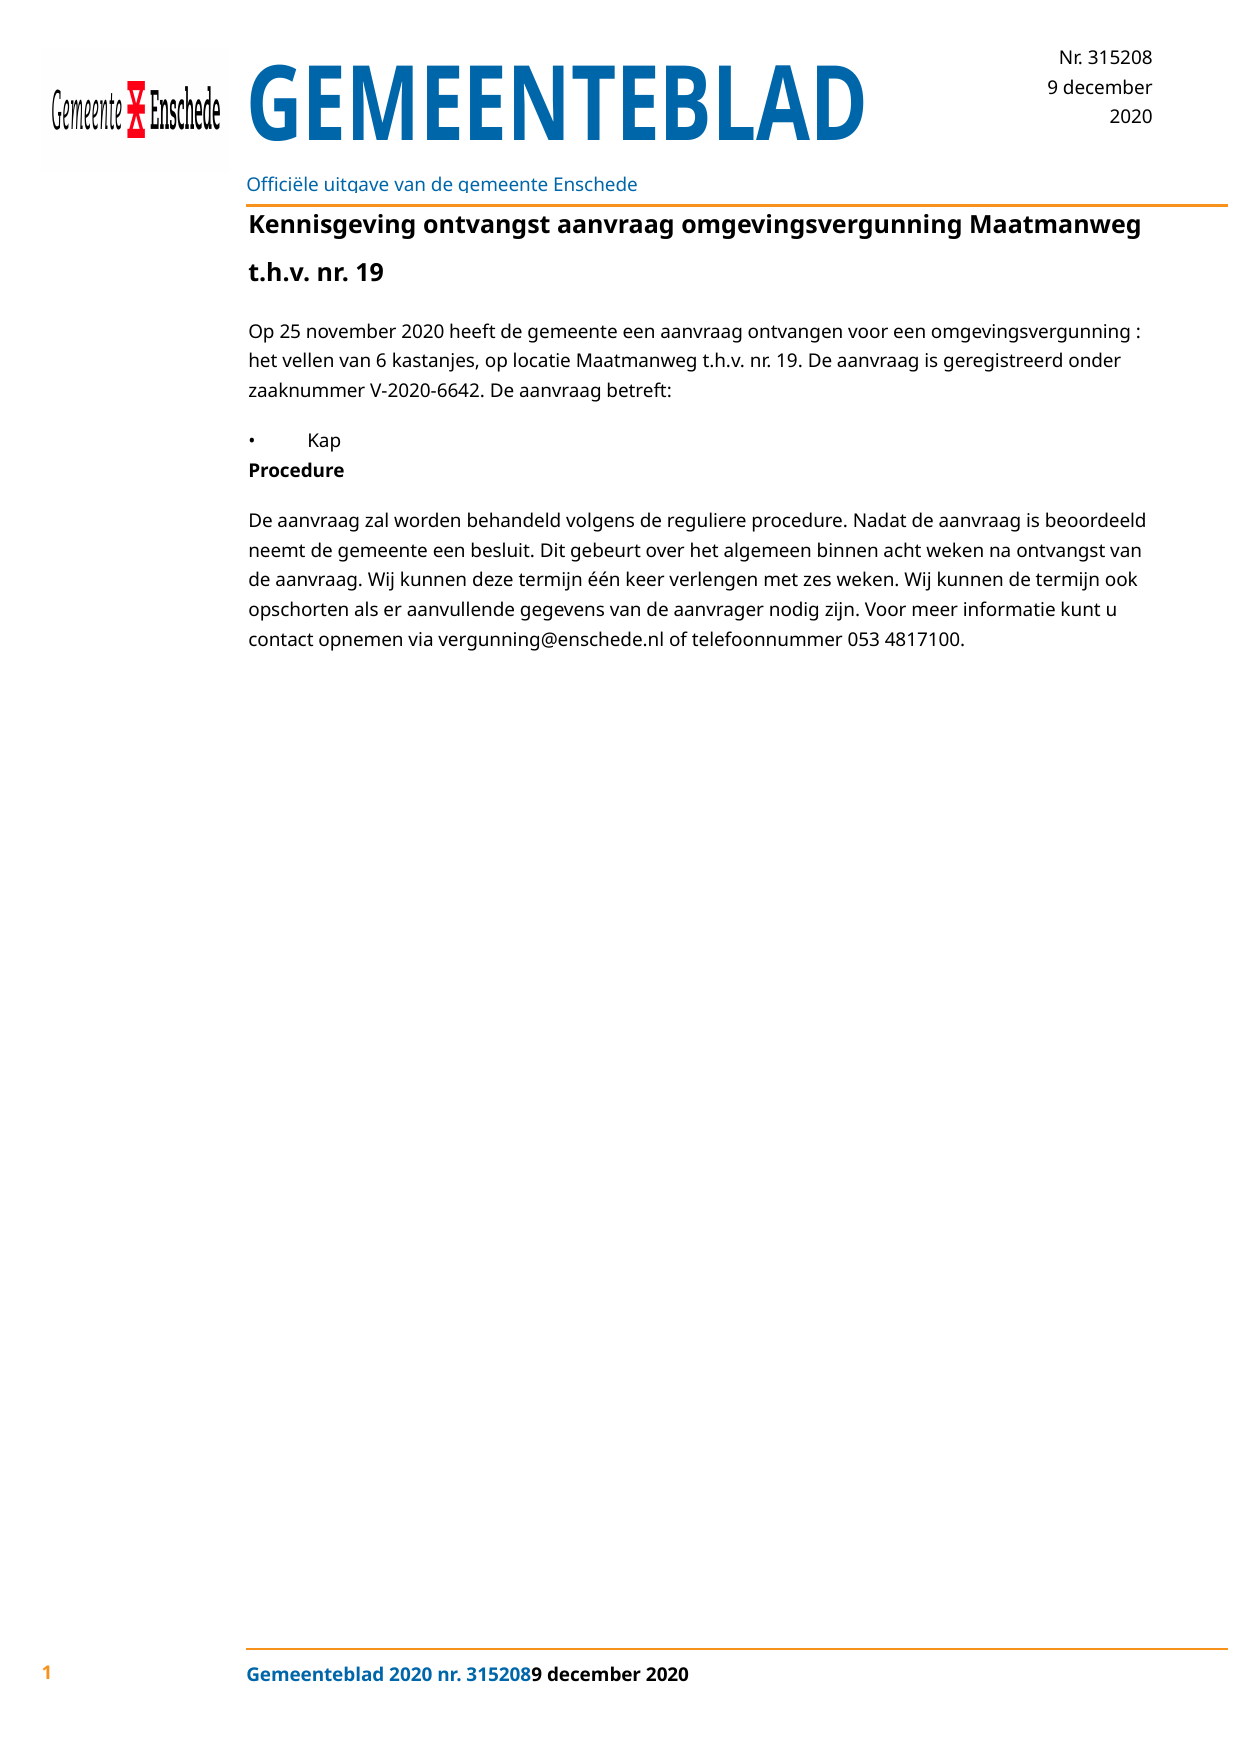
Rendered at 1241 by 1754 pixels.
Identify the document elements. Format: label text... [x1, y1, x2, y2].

picture [41, 47, 231, 172]
list Kap [248, 427, 1152, 453]
text De aanvraag zal worden behandeld volgens de reguliere procedure. Nadat de aanvraag is beoordeeld neemt de gemeente een besluit. Dit gebeurt over het algemeen binnen acht weken na ontvangst van de aanvraag. Wij kunnen deze termijn één keer verlengen met zes weken. Wij kunnen de termijn ook opschorten als er aanvullende gegevens van de aanvrager nodig zijn. Voor meer informatie kunt u contact opnemen via vergunning@enschede.nl of telefoonnummer 053 4817100. [248, 507, 1152, 652]
text Procedure [248, 457, 1152, 483]
text Op 25 november 2020 heeft de gemeente een aanvraag ontvangen voor een omgevingsvergunning : het vellen van 6 kastanjes, op locatie Maatmanweg t.h.v. nr. 19. De aanvraag is geregistreerd onder zaaknummer V-2020-6642. De aanvraag betreft: [248, 318, 1152, 403]
text Kennisgeving ontvangst aanvraag omgevingsvergunning Maatmanweg t.h.v. nr. 19 [248, 207, 1152, 288]
